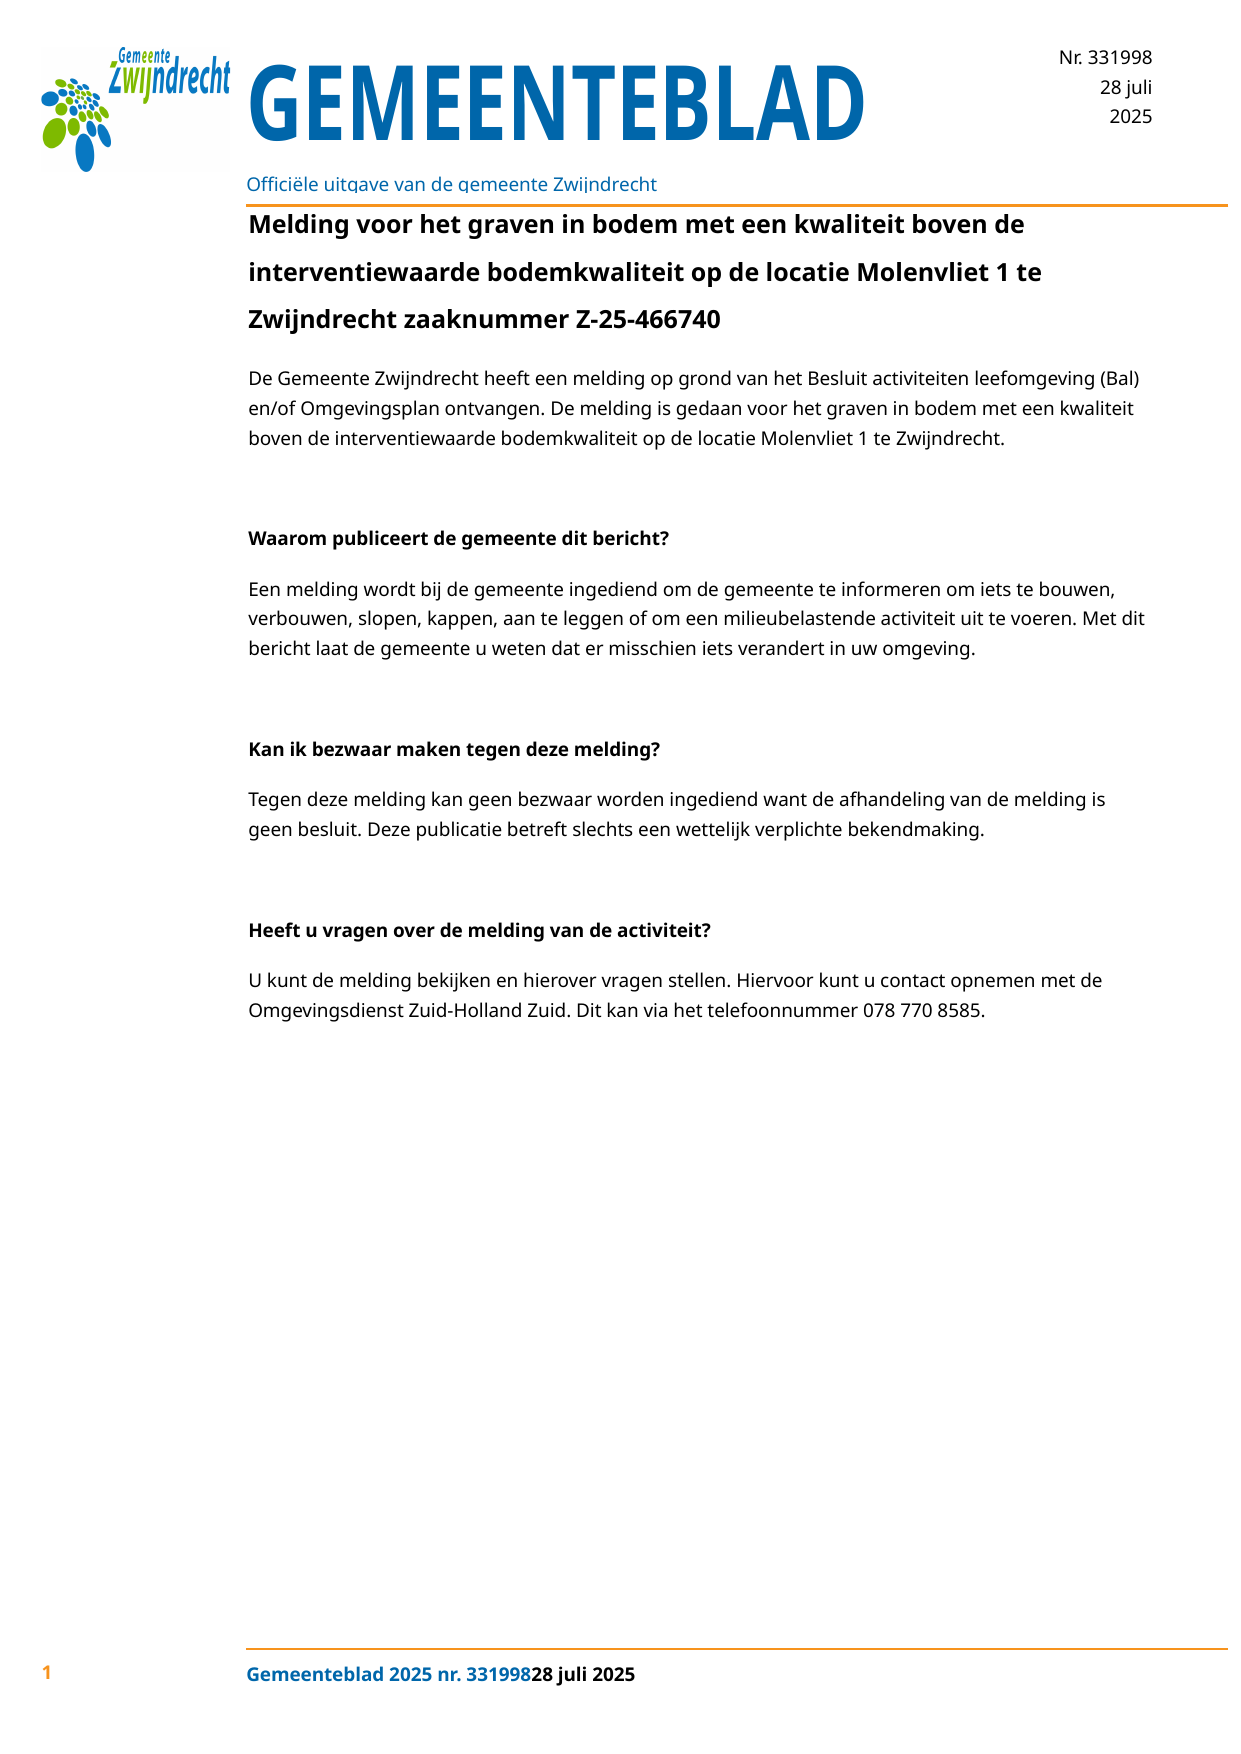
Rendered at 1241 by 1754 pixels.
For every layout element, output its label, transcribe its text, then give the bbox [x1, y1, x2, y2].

text Heeft u vragen over de melding van de activiteit? [248, 917, 1152, 942]
text U kunt de melding bekijken en hierover vragen stellen. Hiervoor kunt u contact opnemen met de Omgevingsdienst Zuid-Holland Zuid. Dit kan via het telefoonnummer 078 770 8585. [248, 967, 1152, 1022]
picture [41, 47, 231, 172]
text Een melding wordt bij de gemeente ingediend om de gemeente te informeren om iets te bouwen, verbouwen, slopen, kappen, aan te leggen of om een milieubelastende activiteit uit te voeren. Met dit bericht laat de gemeente u weten dat er misschien iets verandert in uw omgeving. [248, 576, 1152, 661]
text Waarom publiceert de gemeente dit bericht? [248, 526, 1152, 551]
text De Gemeente Zwijndrecht heeft een melding op grond van het Besluit activiteiten leefomgeving (Bal) en/of Omgevingsplan ontvangen. De melding is gedaan voor het graven in bodem met een kwaliteit boven de interventiewaarde bodemkwaliteit op de locatie Molenvliet 1 te Zwijndrecht. [248, 366, 1152, 450]
text Tegen deze melding kan geen bezwaar worden ingediend want de afhandeling van de melding is geen besluit. Deze publicatie betreft slechts een wettelijk verplichte bekendmaking. [248, 786, 1152, 842]
text Melding voor het graven in bodem met een kwaliteit boven de interventiewaarde bodemkwaliteit op de locatie Molenvliet 1 te Zwijndrecht zaaknummer Z-25-466740 [248, 207, 1152, 336]
text Kan ik bezwaar maken tegen deze melding? [248, 736, 1152, 762]
